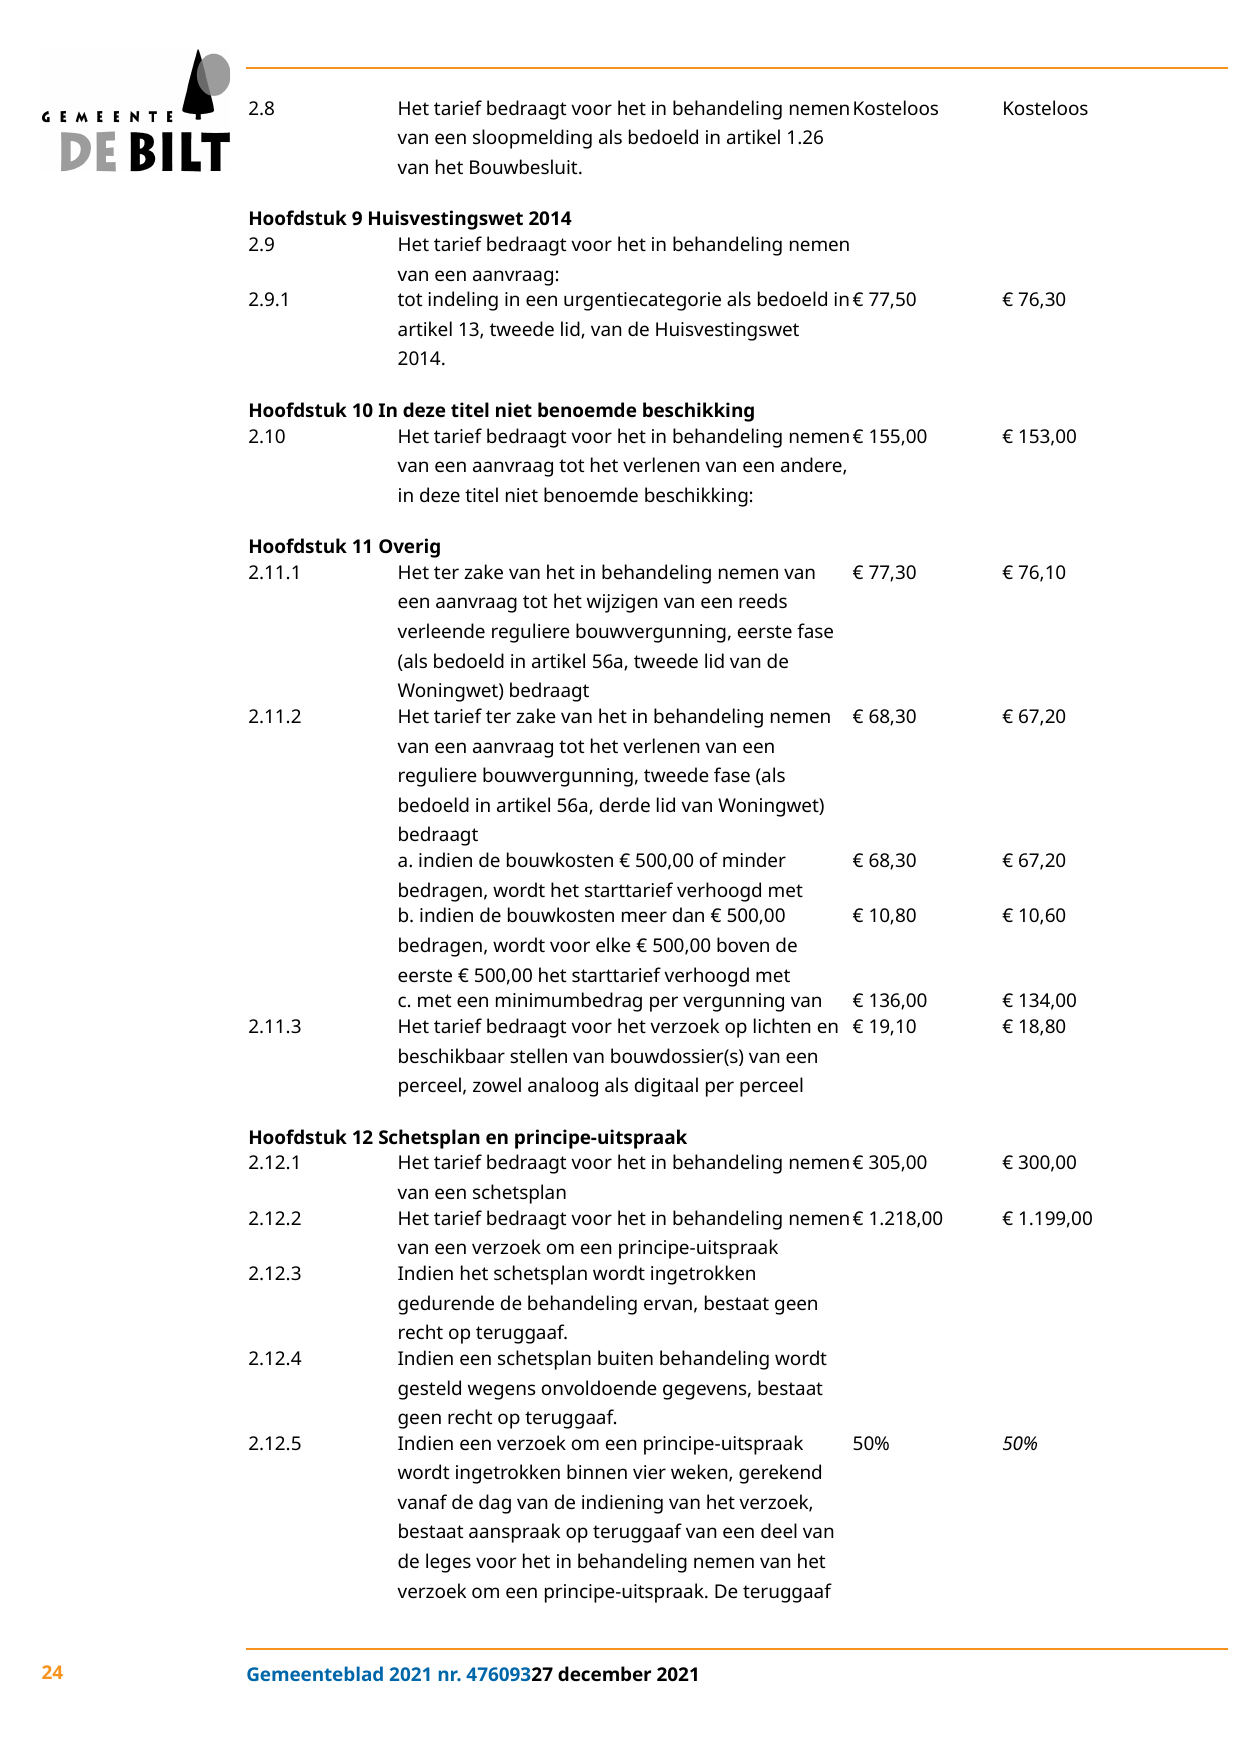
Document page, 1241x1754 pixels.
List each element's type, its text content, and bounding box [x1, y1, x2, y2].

table_cell [1002, 1345, 1152, 1430]
table_cell € 19,10 [853, 1013, 1002, 1098]
table_cell € 305,00 [853, 1150, 1002, 1205]
table_cell Het tarief bedraagt voor het in behandeling nemen van een sloopmelding als bedoeld in artikel 1.26 van het Bouwbesluit. [398, 95, 852, 180]
table_cell € 67,20 [1002, 847, 1152, 903]
table_cell [1002, 371, 1152, 397]
table_cell Kosteloos [1002, 95, 1152, 180]
table_cell 2.12.1 [248, 1150, 397, 1205]
table_cell € 67,20 [1002, 703, 1152, 847]
table_cell [248, 988, 397, 1013]
table_cell [1002, 1098, 1152, 1124]
table_cell [853, 180, 1002, 205]
table_cell 2.12.3 [248, 1260, 397, 1345]
table_cell 50% [853, 1430, 1002, 1604]
table_cell € 10,60 [1002, 903, 1152, 987]
picture [41, 47, 231, 172]
table_cell Hoofdstuk 11 Overig [248, 534, 1152, 559]
table_cell Indien een verzoek om een principe-uitspraak wordt ingetrokken binnen vier weken, gerekend vanaf de dag van de indiening van het verzoek, bestaat aanspraak op teruggaaf van een deel van de leges voor het in behandeling nemen van het verzoek om een principe-uitspraak. De teruggaaf [398, 1430, 852, 1604]
table_cell € 300,00 [1002, 1150, 1152, 1205]
table_cell Het ter zake van het in behandeling nemen van een aanvraag tot het wijzigen van een reeds verleende reguliere bouwvergunning, eerste fase (als bedoeld in artikel 56a, tweede lid van de Woningwet) bedraagt [398, 559, 852, 703]
table_cell € 136,00 [853, 988, 1002, 1013]
table_cell Hoofdstuk 10 In deze titel niet benoemde beschikking [248, 397, 1152, 423]
table_cell [853, 1345, 1002, 1430]
table_cell € 77,50 [853, 286, 1002, 371]
table_cell Het tarief bedraagt voor het verzoek op lichten en beschikbaar stellen van bouwdossier(s) van een perceel, zowel analoog als digitaal per perceel [398, 1013, 852, 1098]
table_cell Indien een schetsplan buiten behandeling wordt gesteld wegens onvoldoende gegevens, bestaat geen recht op teruggaaf. [398, 1345, 852, 1430]
table_cell € 77,30 [853, 559, 1002, 703]
table_cell 50% [1002, 1430, 1152, 1604]
table_cell [398, 1098, 852, 1124]
table_cell [398, 371, 852, 397]
table_cell [1002, 180, 1152, 205]
table_cell b. indien de bouwkosten meer dan € 500,00 bedragen, wordt voor elke € 500,00 boven de eerste € 500,00 het starttarief verhoogd met [398, 903, 852, 987]
table_cell 2.10 [248, 423, 397, 508]
table_cell € 76,10 [1002, 559, 1152, 703]
table_cell 2.12.4 [248, 1345, 397, 1430]
table_cell 2.11.3 [248, 1013, 397, 1098]
table_cell € 153,00 [1002, 423, 1152, 508]
table_cell 2.12.5 [248, 1430, 397, 1604]
table_cell Indien het schetsplan wordt ingetrokken gedurende de behandeling ervan, bestaat geen recht op teruggaaf. [398, 1260, 852, 1345]
table_cell Hoofdstuk 9 Huisvestingswet 2014 [248, 205, 1152, 231]
table_cell 2.9 [248, 231, 397, 286]
table_cell € 134,00 [1002, 988, 1152, 1013]
table_cell c. met een minimumbedrag per vergunning van [398, 988, 852, 1013]
table_cell Het tarief bedraagt voor het in behandeling nemen van een aanvraag: [398, 231, 852, 286]
table_cell [248, 371, 397, 397]
table_cell [248, 847, 397, 903]
table_cell Kosteloos [853, 95, 1002, 180]
table_cell [1002, 1260, 1152, 1345]
table_cell [853, 231, 1002, 286]
table_cell [398, 508, 852, 533]
table_cell € 1.218,00 [853, 1205, 1002, 1260]
table_cell € 10,80 [853, 903, 1002, 987]
table_cell € 1.199,00 [1002, 1205, 1152, 1260]
table_cell [1002, 231, 1152, 286]
table_cell Het tarief ter zake van het in behandeling nemen van een aanvraag tot het verlenen van een reguliere bouwvergunning, tweede fase (als bedoeld in artikel 56a, derde lid van Woningwet) bedraagt [398, 703, 852, 847]
table_cell a. indien de bouwkosten € 500,00 of minder bedragen, wordt het starttarief verhoogd met [398, 847, 852, 903]
table_cell 2.11.1 [248, 559, 397, 703]
table_cell [248, 508, 397, 533]
table_cell tot indeling in een urgentiecategorie als bedoeld in artikel 13, tweede lid, van de Huisvestingswet 2014. [398, 286, 852, 371]
table_cell [1002, 508, 1152, 533]
table_cell [398, 180, 852, 205]
table_cell 2.11.2 [248, 703, 397, 847]
table_cell 2.9.1 [248, 286, 397, 371]
table_cell 2.12.2 [248, 1205, 397, 1260]
table_cell Hoofdstuk 12 Schetsplan en principe-uitspraak [248, 1124, 1152, 1149]
table_cell € 76,30 [1002, 286, 1152, 371]
table_cell [248, 903, 397, 987]
table_cell Het tarief bedraagt voor het in behandeling nemen van een schetsplan [398, 1150, 852, 1205]
table_cell € 68,30 [853, 847, 1002, 903]
table_cell 2.8 [248, 95, 397, 180]
table_cell [248, 180, 397, 205]
table_cell [248, 1098, 397, 1124]
table_cell € 18,80 [1002, 1013, 1152, 1098]
table_cell Het tarief bedraagt voor het in behandeling nemen van een verzoek om een principe-uitspraak [398, 1205, 852, 1260]
table_cell € 68,30 [853, 703, 1002, 847]
table_cell [853, 1098, 1002, 1124]
table_cell [853, 508, 1002, 533]
table_cell Het tarief bedraagt voor het in behandeling nemen van een aanvraag tot het verlenen van een andere, in deze titel niet benoemde beschikking: [398, 423, 852, 508]
table_cell € 155,00 [853, 423, 1002, 508]
table_cell [853, 1260, 1002, 1345]
table_cell [853, 371, 1002, 397]
